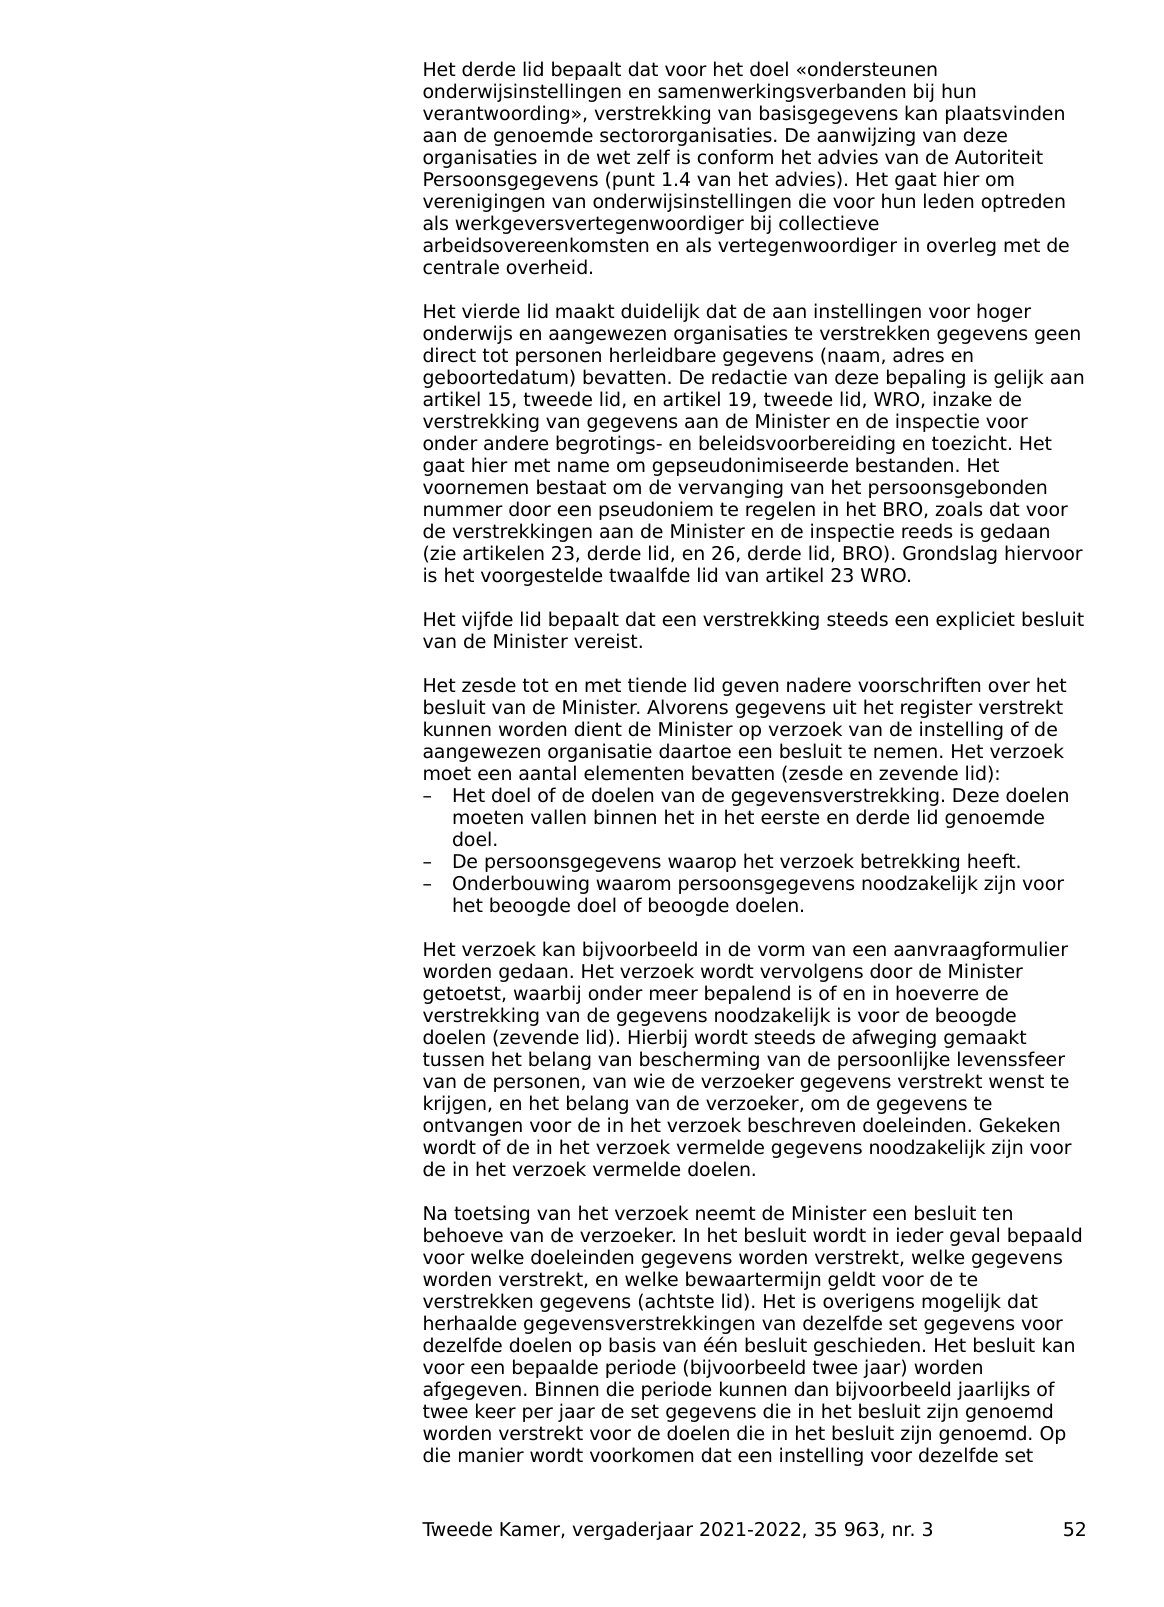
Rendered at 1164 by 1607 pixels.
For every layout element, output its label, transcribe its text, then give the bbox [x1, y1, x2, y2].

text Het vierde lid maakt duidelijk dat de aan instellingen voor hoger onderwijs en aangewezen organisaties te verstrekken gegevens geen direct tot personen herleidbare gegevens (naam, adres en geboortedatum) bevatten. De redactie van deze bepaling is gelijk aan artikel 15, tweede lid, en artikel 19, tweede lid, WRO, inzake de verstrekking van gegevens aan de Minister en de inspectie voor onder andere begrotings- en beleidsvoorbereiding en toezicht. Het gaat hier met name om gepseudonimiseerde bestanden. Het voornemen bestaat om de vervanging van het persoonsgebonden nummer door een pseudoniem te regelen in het BRO, zoals dat voor de verstrekkingen aan de Minister en de inspectie reeds is gedaan (zie artikelen 23, derde lid, en 26, derde lid, BRO). Grondslag hiervoor is het voorgestelde twaalfde lid van artikel 23 WRO. [422, 301, 1087, 587]
text Het vijfde lid bepaalt dat een verstrekking steeds een expliciet besluit van de Minister vereist. [422, 609, 1087, 653]
text – Onderbouwing waarom persoonsgegevens noodzakelijk zijn voor het beoogde doel of beoogde doelen. [422, 873, 1087, 917]
text Het zesde tot en met tiende lid geven nadere voorschriften over het besluit van de Minister. Alvorens gegevens uit het register verstrekt kunnen worden dient de Minister op verzoek van de instelling of de aangewezen organisatie daartoe een besluit te nemen. Het verzoek moet een aantal elementen bevatten (zesde en zevende lid): [422, 675, 1087, 785]
text Het derde lid bepaalt dat voor het doel «ondersteunen onderwijsinstellingen en samenwerkingsverbanden bij hun verantwoording», verstrekking van basisgegevens kan plaatsvinden aan de genoemde sectororganisaties. De aanwijzing van deze organisaties in de wet zelf is conform het advies van de Autoriteit Persoonsgegevens (punt 1.4 van het advies). Het gaat hier om verenigingen van onderwijsinstellingen die voor hun leden optreden als werkgeversvertegenwoordiger bij collectieve arbeidsovereenkomsten en als vertegenwoordiger in overleg met de centrale overheid. [422, 59, 1087, 279]
text Na toetsing van het verzoek neemt de Minister een besluit ten behoeve van de verzoeker. In het besluit wordt in ieder geval bepaald voor welke doeleinden gegevens worden verstrekt, welke gegevens worden verstrekt, en welke bewaartermijn geldt voor de te verstrekken gegevens (achtste lid). Het is overigens mogelijk dat herhaalde gegevensverstrekkingen van dezelfde set gegevens voor dezelfde doelen op basis van één besluit geschieden. Het besluit kan voor een bepaalde periode (bijvoorbeeld twee jaar) worden afgegeven. Binnen die periode kunnen dan bijvoorbeeld jaarlijks of twee keer per jaar de set gegevens die in het besluit zijn genoemd worden verstrekt voor de doelen die in het besluit zijn genoemd. Op die manier wordt voorkomen dat een instelling voor dezelfde set [422, 1203, 1087, 1467]
text – Het doel of de doelen van de gegevensverstrekking. Deze doelen moeten vallen binnen het in het eerste en derde lid genoemde doel. [422, 785, 1087, 851]
text Het verzoek kan bijvoorbeeld in de vorm van een aanvraagformulier worden gedaan. Het verzoek wordt vervolgens door de Minister getoetst, waarbij onder meer bepalend is of en in hoeverre de verstrekking van de gegevens noodzakelijk is voor de beoogde doelen (zevende lid). Hierbij wordt steeds de afweging gemaakt tussen het belang van bescherming van de persoonlijke levenssfeer van de personen, van wie de verzoeker gegevens verstrekt wenst te krijgen, en het belang van de verzoeker, om de gegevens te ontvangen voor de in het verzoek beschreven doeleinden. Gekeken wordt of de in het verzoek vermelde gegevens noodzakelijk zijn voor de in het verzoek vermelde doelen. [422, 939, 1087, 1181]
text – De persoonsgegevens waarop het verzoek betrekking heeft. [422, 851, 1087, 873]
